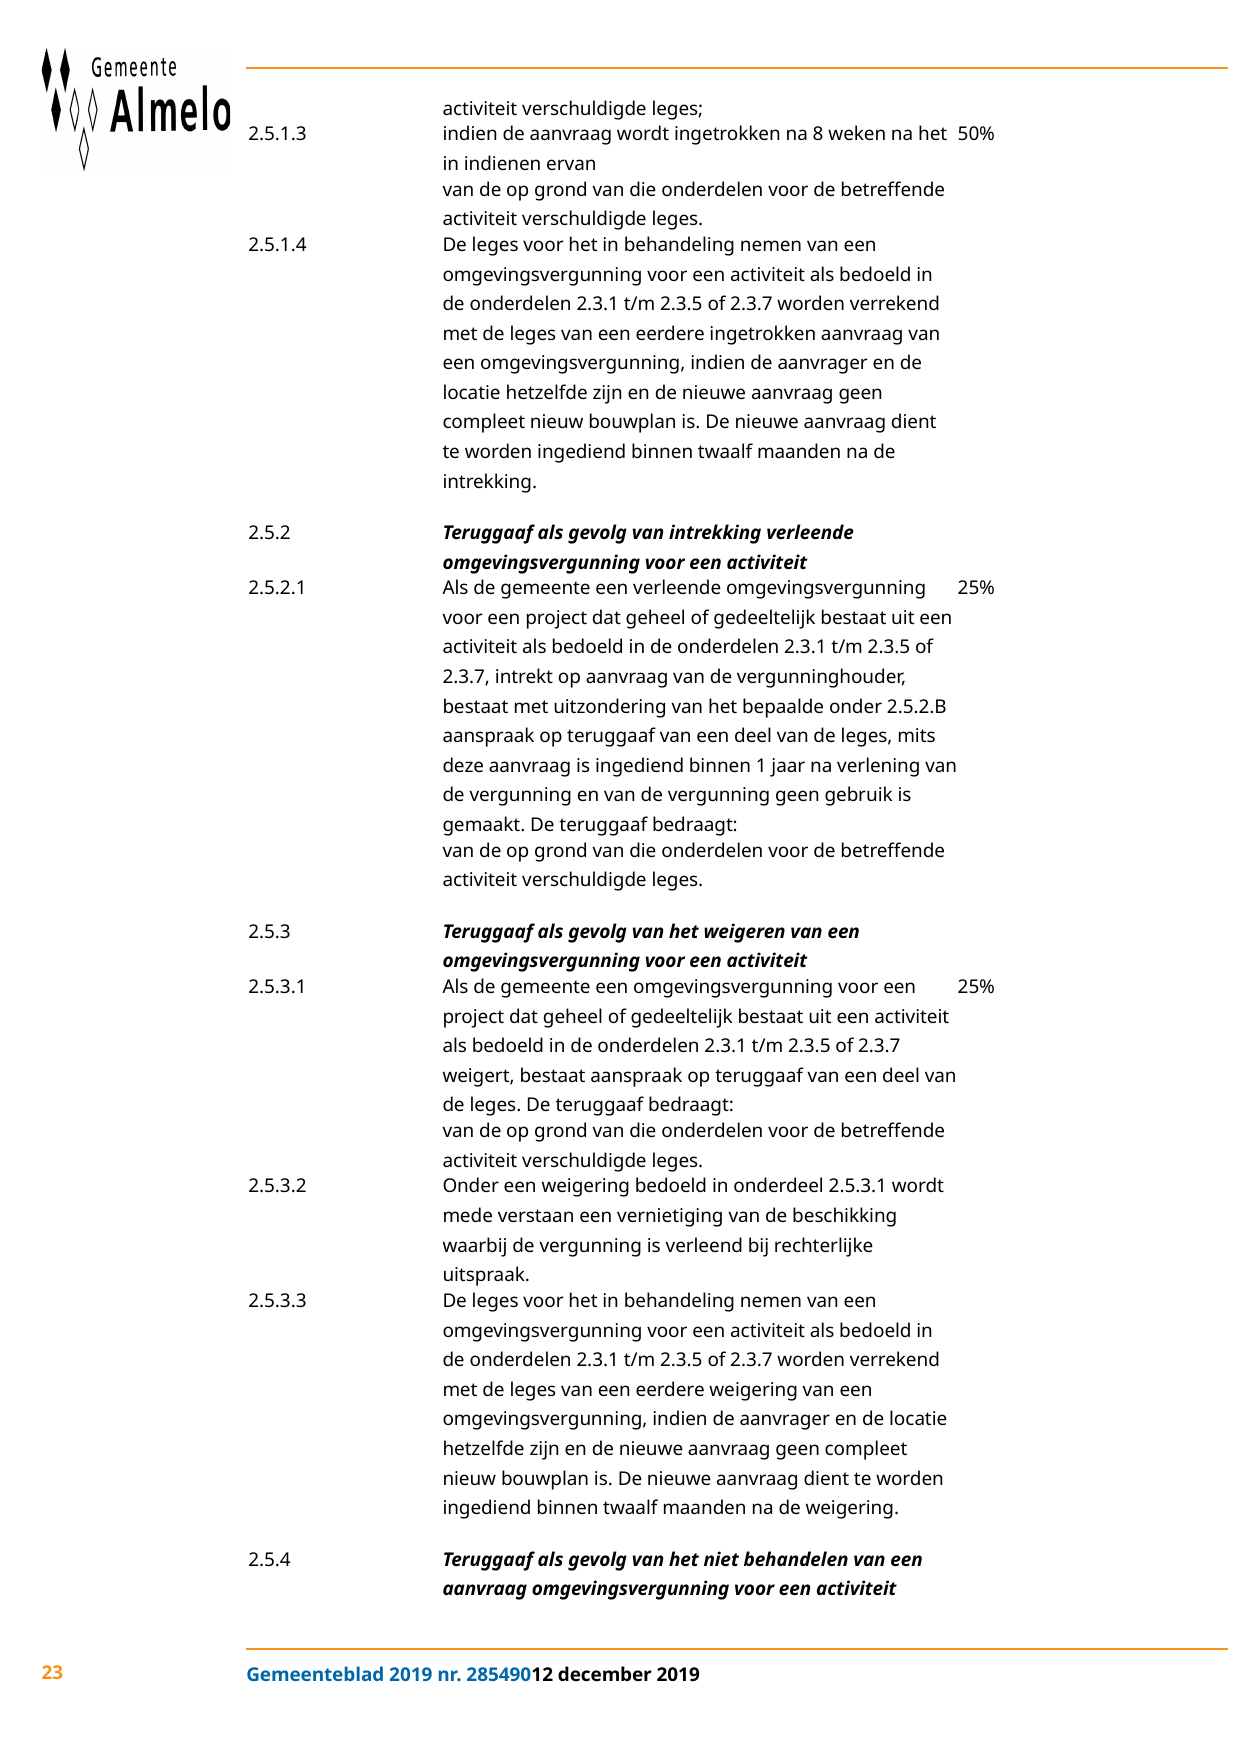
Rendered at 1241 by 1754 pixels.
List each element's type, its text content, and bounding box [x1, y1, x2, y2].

table_cell indien de aanvraag wordt ingetrokken na 8 weken na het in indienen ervan [442, 121, 957, 176]
table_cell [248, 837, 442, 892]
table_cell 25% [958, 575, 1152, 837]
table_cell [248, 892, 442, 918]
table_cell [958, 1546, 1152, 1601]
table_cell 2.5.3.1 [248, 973, 442, 1117]
table_cell [958, 918, 1152, 973]
table_cell 2.5.3 [248, 918, 442, 973]
table_cell 2.5.1.3 [248, 121, 442, 176]
table_cell [248, 1520, 442, 1546]
table_cell [958, 837, 1152, 892]
table_cell van de op grond van die onderdelen voor de betreffende activiteit verschuldigde leges. [442, 176, 957, 231]
table_cell [442, 892, 957, 918]
table_cell [248, 494, 442, 519]
table_cell [958, 519, 1152, 574]
table_cell van de op grond van die onderdelen voor de betreffende activiteit verschuldigde leges. [442, 1118, 957, 1173]
picture [41, 47, 231, 172]
table_cell 2.5.4 [248, 1546, 442, 1601]
table_cell Teruggaaf als gevolg van het weigeren van een omgevingsvergunning voor een activiteit [442, 918, 957, 973]
table_cell [958, 494, 1152, 519]
table_cell 2.5.3.3 [248, 1287, 442, 1520]
table_cell [248, 95, 442, 121]
table_cell [442, 1520, 957, 1546]
table_cell van de op grond van die onderdelen voor de betreffende activiteit verschuldigde leges. [442, 837, 957, 892]
table_cell De leges voor het in behandeling nemen van een omgevingsvergunning voor een activiteit als bedoeld in de onderdelen 2.3.1 t/m 2.3.5 of 2.3.7 worden verrekend met de leges van een eerdere weigering van een omgevingsvergunning, indien de aanvrager en de locatie hetzelfde zijn en de nieuwe aanvraag geen compleet nieuw bouwplan is. De nieuwe aanvraag dient te worden ingediend binnen twaalf maanden na de weigering. [442, 1287, 957, 1520]
table_cell [248, 176, 442, 231]
table_cell 25% [958, 973, 1152, 1117]
table_cell Teruggaaf als gevolg van intrekking verleende omgevingsvergunning voor een activiteit [442, 519, 957, 574]
table_cell 2.5.1.4 [248, 231, 442, 493]
table_cell [958, 1118, 1152, 1173]
table_cell [958, 176, 1152, 231]
table_cell [958, 892, 1152, 918]
table_cell [958, 1287, 1152, 1520]
table_cell Onder een weigering bedoeld in onderdeel 2.5.3.1 wordt mede verstaan een vernietiging van de beschikking waarbij de vergunning is verleend bij rechterlijke uitspraak. [442, 1173, 957, 1287]
table_cell [442, 494, 957, 519]
table_cell [958, 95, 1152, 121]
table_cell 50% [958, 121, 1152, 176]
table_cell [958, 1173, 1152, 1287]
table_cell 2.5.2 [248, 519, 442, 574]
table_cell Als de gemeente een omgevingsvergunning voor een project dat geheel of gedeeltelijk bestaat uit een activiteit als bedoeld in de onderdelen 2.3.1 t/m 2.3.5 of 2.3.7 weigert, bestaat aanspraak op teruggaaf van een deel van de leges. De teruggaaf bedraagt: [442, 973, 957, 1117]
table_cell De leges voor het in behandeling nemen van een omgevingsvergunning voor een activiteit als bedoeld in de onderdelen 2.3.1 t/m 2.3.5 of 2.3.7 worden verrekend met de leges van een eerdere ingetrokken aanvraag van een omgevingsvergunning, indien de aanvrager en de locatie hetzelfde zijn en de nieuwe aanvraag geen compleet nieuw bouwplan is. De nieuwe aanvraag dient te worden ingediend binnen twaalf maanden na de intrekking. [442, 231, 957, 493]
table_cell Als de gemeente een verleende omgevingsvergunning voor een project dat geheel of gedeeltelijk bestaat uit een activiteit als bedoeld in de onderdelen 2.3.1 t/m 2.3.5 of 2.3.7, intrekt op aanvraag van de vergunninghouder, bestaat met uitzondering van het bepaalde onder 2.5.2.B aanspraak op teruggaaf van een deel van de leges, mits deze aanvraag is ingediend binnen 1 jaar na verlening van de vergunning en van de vergunning geen gebruik is gemaakt. De teruggaaf bedraagt: [442, 575, 957, 837]
table_cell activiteit verschuldigde leges; [442, 95, 957, 121]
table_cell Teruggaaf als gevolg van het niet behandelen van een aanvraag omgevingsvergunning voor een activiteit [442, 1546, 957, 1601]
table_cell 2.5.3.2 [248, 1173, 442, 1287]
table_cell [958, 231, 1152, 493]
table_cell 2.5.2.1 [248, 575, 442, 837]
table_cell [958, 1520, 1152, 1546]
table_cell [248, 1118, 442, 1173]
